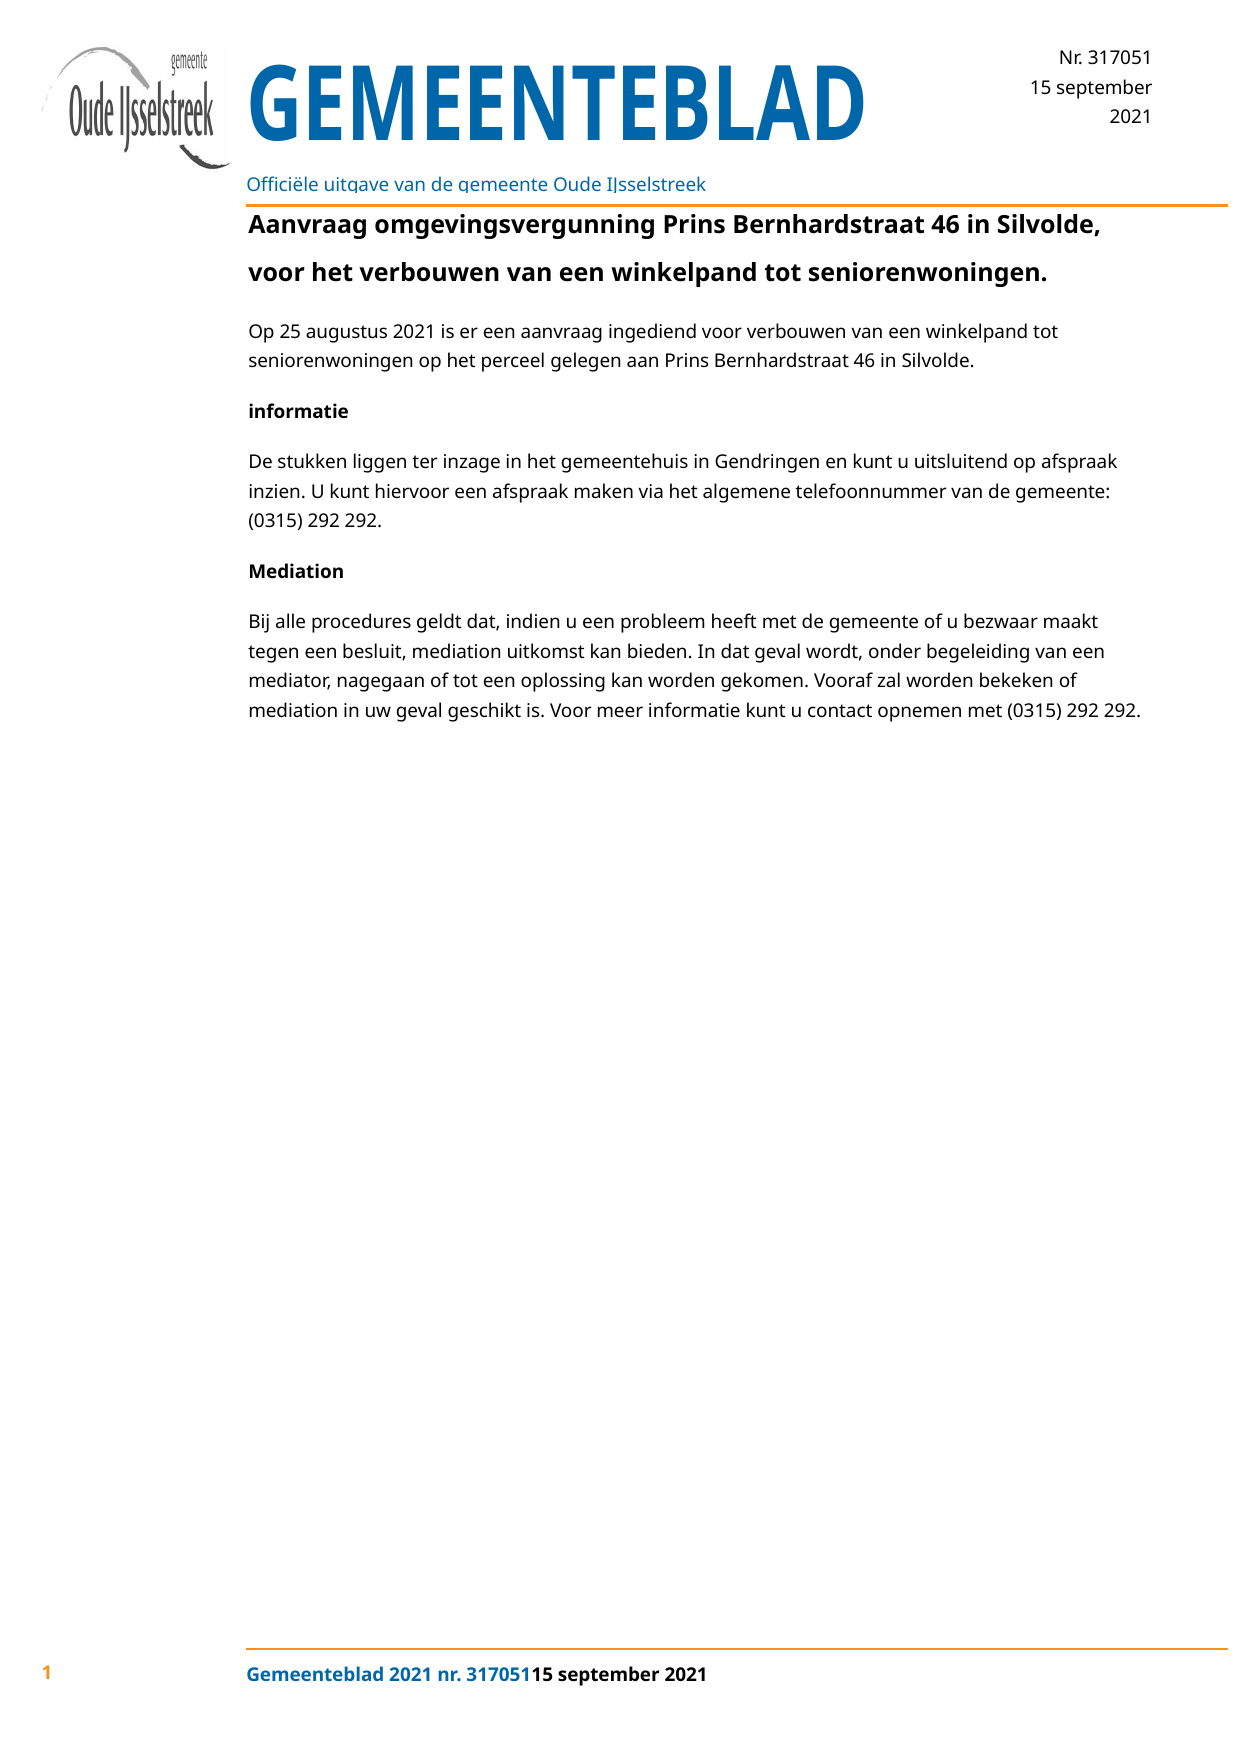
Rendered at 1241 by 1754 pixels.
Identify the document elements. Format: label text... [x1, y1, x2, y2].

text De stukken liggen ter inzage in het gemeentehuis in Gendringen en kunt u uitsluitend op afspraak inzien. U kunt hiervoor een afspraak maken via het algemene telefoonnummer van de gemeente: (0315) 292 292. [248, 448, 1152, 533]
text Aanvraag omgevingsvergunning Prins Bernhardstraat 46 in Silvolde, voor het verbouwen van een winkelpand tot seniorenwoningen. [248, 207, 1152, 288]
text Op 25 augustus 2021 is er een aanvraag ingediend voor verbouwen van een winkelpand tot seniorenwoningen op het perceel gelegen aan Prins Bernhardstraat 46 in Silvolde. [248, 318, 1152, 373]
text Bij alle procedures geldt dat, indien u een probleem heeft met de gemeente of u bezwaar maakt tegen een besluit, mediation uitkomst kan bieden. In dat geval wordt, onder begeleiding van een mediator, nagegaan of tot een oplossing kan worden gekomen. Vooraf zal worden bekeken of mediation in uw geval geschikt is. Voor meer informatie kunt u contact opnemen met (0315) 292 292. [248, 608, 1152, 723]
picture [41, 47, 231, 172]
text informatie [248, 398, 1152, 424]
text Mediation [248, 558, 1152, 584]
